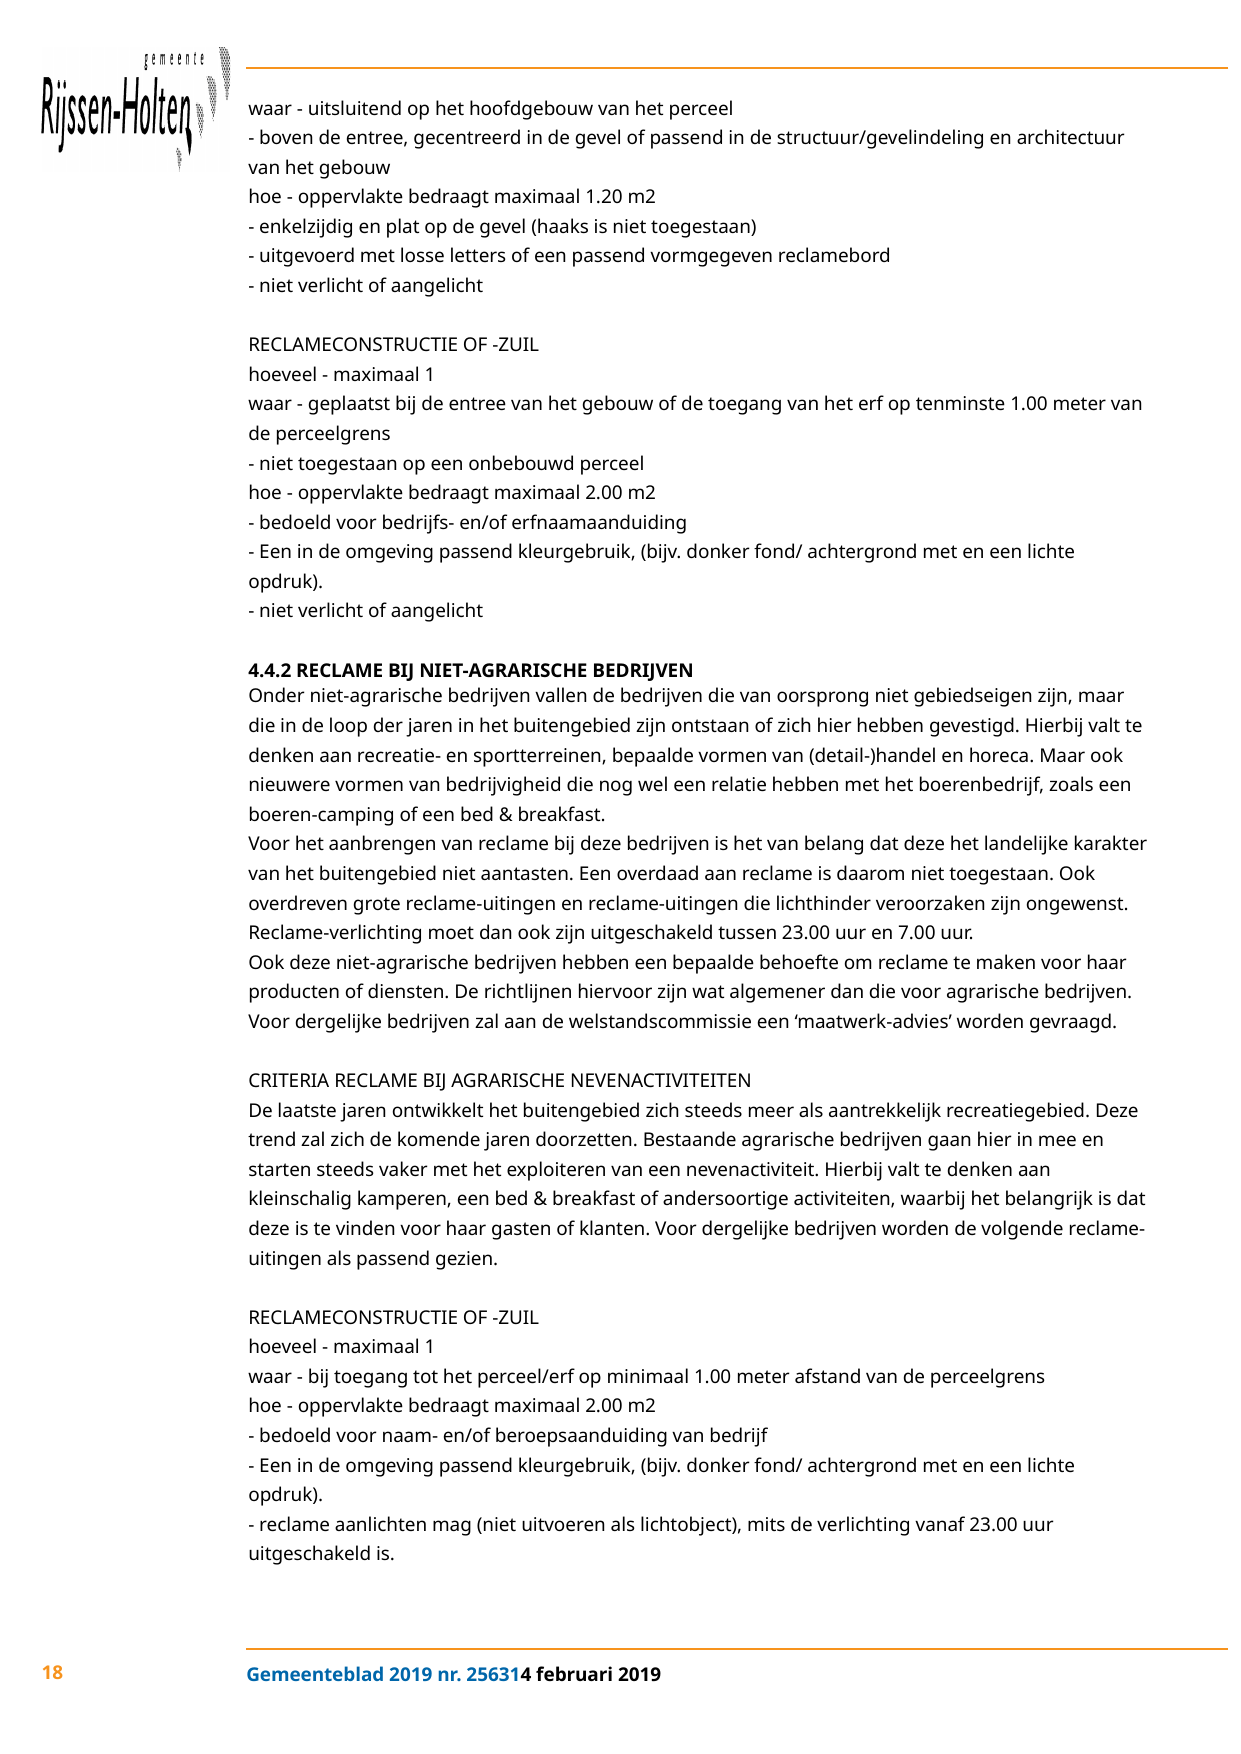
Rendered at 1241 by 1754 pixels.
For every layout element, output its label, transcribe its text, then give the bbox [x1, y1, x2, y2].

text waar - geplaatst bij de entree van het gebouw of de toegang van het erf op tenminste 1.00 meter van de perceelgrens [248, 391, 1152, 446]
text Ook deze niet-agrarische bedrijven hebben een bepaalde behoefte om reclame te maken voor haar producten of diensten. De richtlijnen hiervoor zijn wat algemener dan die voor agrarische bedrijven. Voor dergelijke bedrijven zal aan de welstandscommissie een ‘maatwerk-advies’ worden gevraagd. [248, 949, 1152, 1034]
text 4.4.2 RECLAME BIJ NIET-AGRARISCHE BEDRIJVEN [248, 657, 1152, 683]
text - bedoeld voor naam- en/of beroepsaanduiding van bedrijf [248, 1422, 1152, 1448]
text - niet verlicht of aangelicht [248, 598, 1152, 623]
text - niet verlicht of aangelicht [248, 272, 1152, 298]
text hoe - oppervlakte bedraagt maximaal 2.00 m2 [248, 1393, 1152, 1418]
text - Een in de omgeving passend kleurgebruik, (bijv. donker fond/ achtergrond met en een lichte opdruk). [248, 1452, 1152, 1507]
text Voor het aanbrengen van reclame bij deze bedrijven is het van belang dat deze het landelijke karakter van het buitengebied niet aantasten. Een overdaad aan reclame is daarom niet toegestaan. Ook overdreven grote reclame-uitingen en reclame-uitingen die lichthinder veroorzaken zijn ongewenst. Reclame-verlichting moet dan ook zijn uitgeschakeld tussen 23.00 uur en 7.00 uur. [248, 831, 1152, 945]
text waar - bij toegang tot het perceel/erf op minimaal 1.00 meter afstand van de perceelgrens [248, 1363, 1152, 1389]
text RECLAMECONSTRUCTIE OF -ZUIL [248, 331, 1152, 357]
text CRITERIA RECLAME BIJ AGRARISCHE NEVENACTIVITEITEN [248, 1067, 1152, 1093]
text - boven de entree, gecentreerd in de gevel of passend in de structuur/gevelindeling en architectuur van het gebouw [248, 124, 1152, 180]
text hoeveel - maximaal 1 [248, 361, 1152, 387]
text hoe - oppervlakte bedraagt maximaal 2.00 m2 [248, 479, 1152, 505]
text De laatste jaren ontwikkelt het buitengebied zich steeds meer als aantrekkelijk recreatiegebied. Deze trend zal zich de komende jaren doorzetten. Bestaande agrarische bedrijven gaan hier in mee en starten steeds vaker met het exploiteren van een nevenactiviteit. Hierbij valt te denken aan kleinschalig kamperen, een bed & breakfast of andersoortige activiteiten, waarbij het belangrijk is dat deze is te vinden voor haar gasten of klanten. Voor dergelijke bedrijven worden de volgende reclame-uitingen als passend gezien. [248, 1097, 1152, 1270]
text - enkelzijdig en plat op de gevel (haaks is niet toegestaan) [248, 213, 1152, 239]
text RECLAMECONSTRUCTIE OF -ZUIL [248, 1304, 1152, 1329]
text - Een in de omgeving passend kleurgebruik, (bijv. donker fond/ achtergrond met en een lichte opdruk). [248, 538, 1152, 594]
text - uitgevoerd met losse letters of een passend vormgegeven reclamebord [248, 243, 1152, 268]
text - niet toegestaan op een onbebouwd perceel [248, 450, 1152, 476]
text hoeveel - maximaal 1 [248, 1333, 1152, 1359]
picture [41, 47, 231, 172]
text - reclame aanlichten mag (niet uitvoeren als lichtobject), mits de verlichting vanaf 23.00 uur uitgeschakeld is. [248, 1511, 1152, 1566]
text waar - uitsluitend op het hoofdgebouw van het perceel [248, 95, 1152, 121]
text Onder niet-agrarische bedrijven vallen de bedrijven die van oorsprong niet gebiedseigen zijn, maar die in de loop der jaren in het buitengebied zijn ontstaan of zich hier hebben gevestigd. Hierbij valt te denken aan recreatie- en sportterreinen, bepaalde vormen van (detail-)handel en horeca. Maar ook nieuwere vormen van bedrijvigheid die nog wel een relatie hebben met het boerenbedrijf, zoals een boeren-camping of een bed & breakfast. [248, 683, 1152, 827]
text hoe - oppervlakte bedraagt maximaal 1.20 m2 [248, 183, 1152, 209]
text - bedoeld voor bedrijfs- en/of erfnaamaanduiding [248, 509, 1152, 535]
